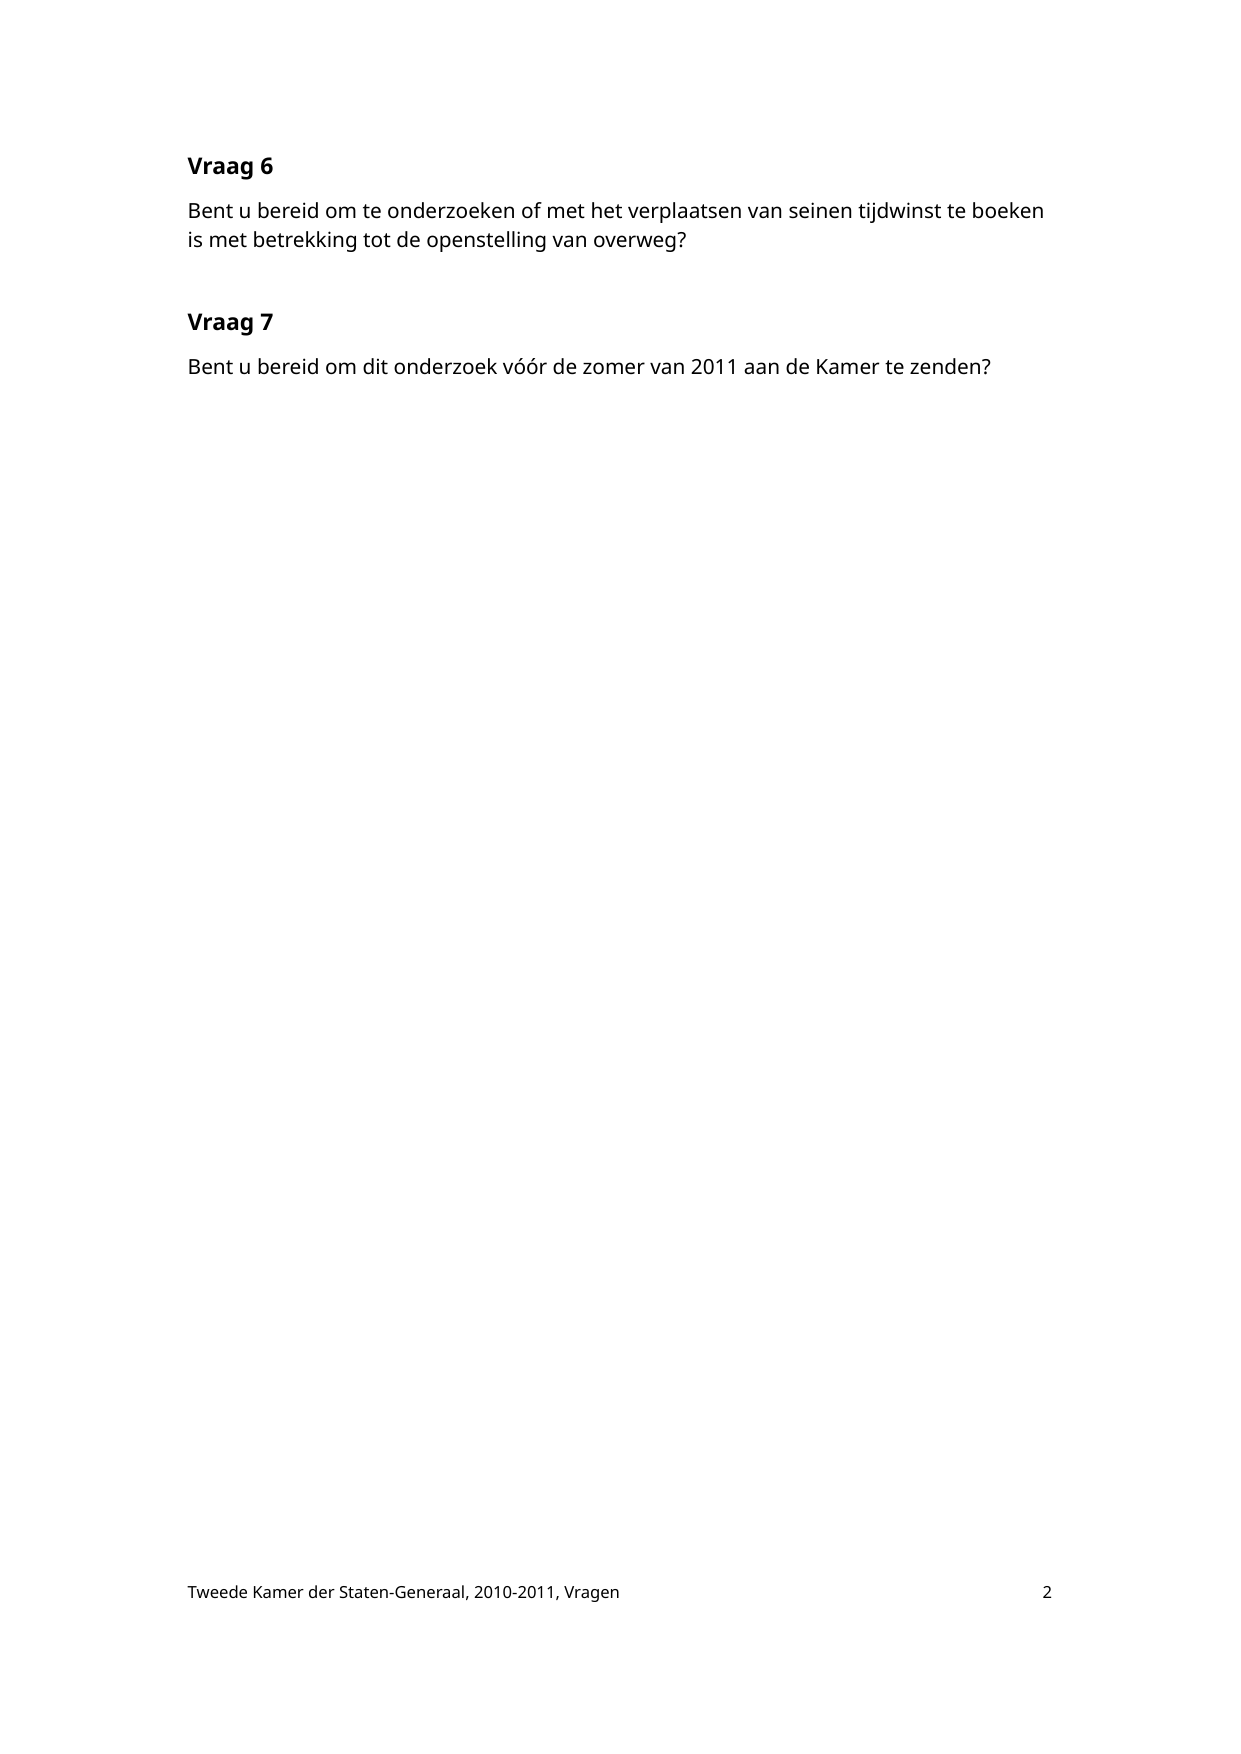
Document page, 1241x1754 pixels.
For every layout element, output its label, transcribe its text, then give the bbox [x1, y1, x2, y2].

subtitle Vraag 7 [187, 306, 1053, 337]
text Bent u bereid om dit onderzoek vóór de zomer van 2011 aan de Kamer te zenden? [187, 352, 1053, 380]
text Bent u bereid om te onderzoeken of met het verplaatsen van seinen tijdwinst te boeken is met betrekking tot de openstelling van overweg? [187, 196, 1053, 253]
subtitle Vraag 6 [187, 150, 1053, 181]
